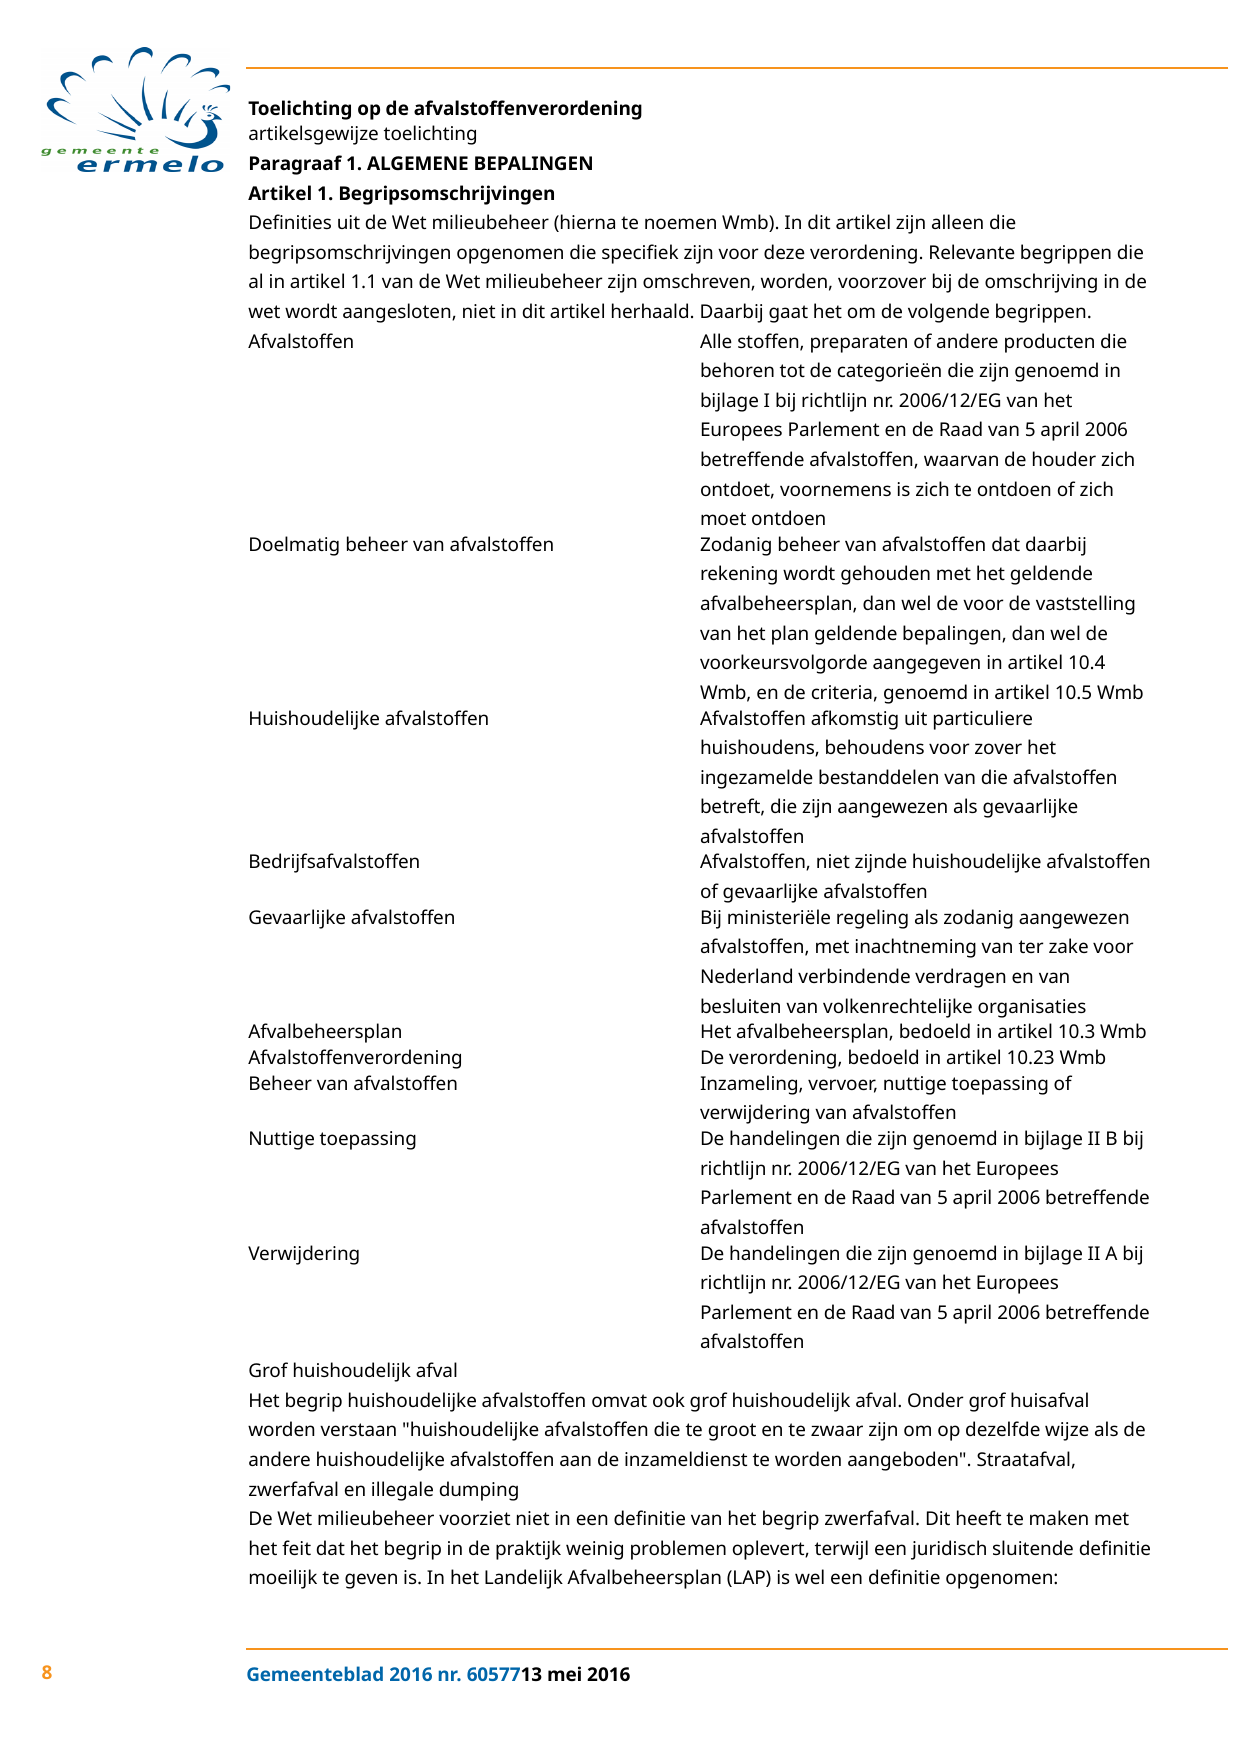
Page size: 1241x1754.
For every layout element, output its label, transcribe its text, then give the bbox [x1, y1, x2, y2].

table_cell Verwijdering [248, 1240, 700, 1354]
text Definities uit de Wet milieubeheer (hierna te noemen Wmb). In dit artikel zijn alleen die begripsomschrijvingen opgenomen die specifiek zijn voor deze verordening. Relevante begrippen die al in artikel 1.1 van de Wet milieubeheer zijn omschreven, worden, voorzover bij de omschrijving in de wet wordt aangesloten, niet in dit artikel herhaald. Daarbij gaat het om de volgende begrippen. [248, 209, 1152, 324]
text Toelichting op de afvalstoffenverordening [248, 95, 1152, 121]
table_cell Bedrijfsafvalstoffen [248, 849, 700, 904]
text artikelsgewijze toelichting [248, 121, 1152, 146]
table_header Alle stoffen, preparaten of andere producten die behoren tot de categorieën die zijn genoemd in bijlage I bij richtlijn nr. 2006/12/EG van het Europees Parlement en de Raad van 5 april 2006 betreffende afvalstoffen, waarvan de houder zich ontdoet, voornemens is zich te ontdoen of zich moet ontdoen [700, 328, 1152, 531]
table_cell De handelingen die zijn genoemd in bijlage II B bij richtlijn nr. 2006/12/EG van het Europees Parlement en de Raad van 5 april 2006 betreffende afvalstoffen [700, 1125, 1152, 1240]
table_cell Bij ministeriële regeling als zodanig aangewezen afvalstoffen, met inachtneming van ter zake voor Nederland verbindende verdragen en van besluiten van volkenrechtelijke organisaties [700, 904, 1152, 1018]
table_cell Afvalbeheersplan [248, 1019, 700, 1044]
text De Wet milieubeheer voorziet niet in een definitie van het begrip zwerfafval. Dit heeft te maken met het feit dat het begrip in de praktijk weinig problemen oplevert, terwijl een juridisch sluitende definitie moeilijk te geven is. In het Landelijk Afvalbeheersplan (LAP) is wel een definitie opgenomen: [248, 1505, 1152, 1590]
table_cell Beheer van afvalstoffen [248, 1070, 700, 1125]
table_cell Nuttige toepassing [248, 1125, 700, 1240]
table_cell Het afvalbeheersplan, bedoeld in artikel 10.3 Wmb [700, 1019, 1152, 1044]
table_cell Huishoudelijke afvalstoffen [248, 705, 700, 849]
table_cell De verordening, bedoeld in artikel 10.23 Wmb [700, 1044, 1152, 1070]
text Grof huishoudelijk afval [248, 1357, 1152, 1383]
text Het begrip huishoudelijke afvalstoffen omvat ook grof huishoudelijk afval. Onder grof huisafval worden verstaan "huishoudelijke afvalstoffen die te groot en te zwaar zijn om op dezelfde wijze als de andere huishoudelijke afvalstoffen aan de inzameldienst te worden aangeboden". Straatafval, zwerfafval en illegale dumping [248, 1387, 1152, 1502]
text Paragraaf 1. ALGEMENE BEPALINGEN [248, 150, 1152, 176]
table_cell Inzameling, vervoer, nuttige toepassing of verwijdering van afvalstoffen [700, 1070, 1152, 1125]
table_cell Zodanig beheer van afvalstoffen dat daarbij rekening wordt gehouden met het geldende afvalbeheersplan, dan wel de voor de vaststelling van het plan geldende bepalingen, dan wel de voorkeursvolgorde aangegeven in artikel 10.4 Wmb, en de criteria, genoemd in artikel 10.5 Wmb [700, 531, 1152, 705]
table_cell Gevaarlijke afvalstoffen [248, 904, 700, 1018]
table_cell Afvalstoffenverordening [248, 1044, 700, 1070]
table_cell Afvalstoffen afkomstig uit particuliere huishoudens, behoudens voor zover het ingezamelde bestanddelen van die afvalstoffen betreft, die zijn aangewezen als gevaarlijke afvalstoffen [700, 705, 1152, 849]
table_cell Afvalstoffen, niet zijnde huishoudelijke afvalstoffen of gevaarlijke afvalstoffen [700, 849, 1152, 904]
table_cell De handelingen die zijn genoemd in bijlage II A bij richtlijn nr. 2006/12/EG van het Europees Parlement en de Raad van 5 april 2006 betreffende afvalstoffen [700, 1240, 1152, 1354]
picture [41, 47, 231, 172]
text Artikel 1. Begripsomschrijvingen [248, 180, 1152, 206]
table_cell Doelmatig beheer van afvalstoffen [248, 531, 700, 705]
table_header Afvalstoffen [248, 328, 700, 531]
